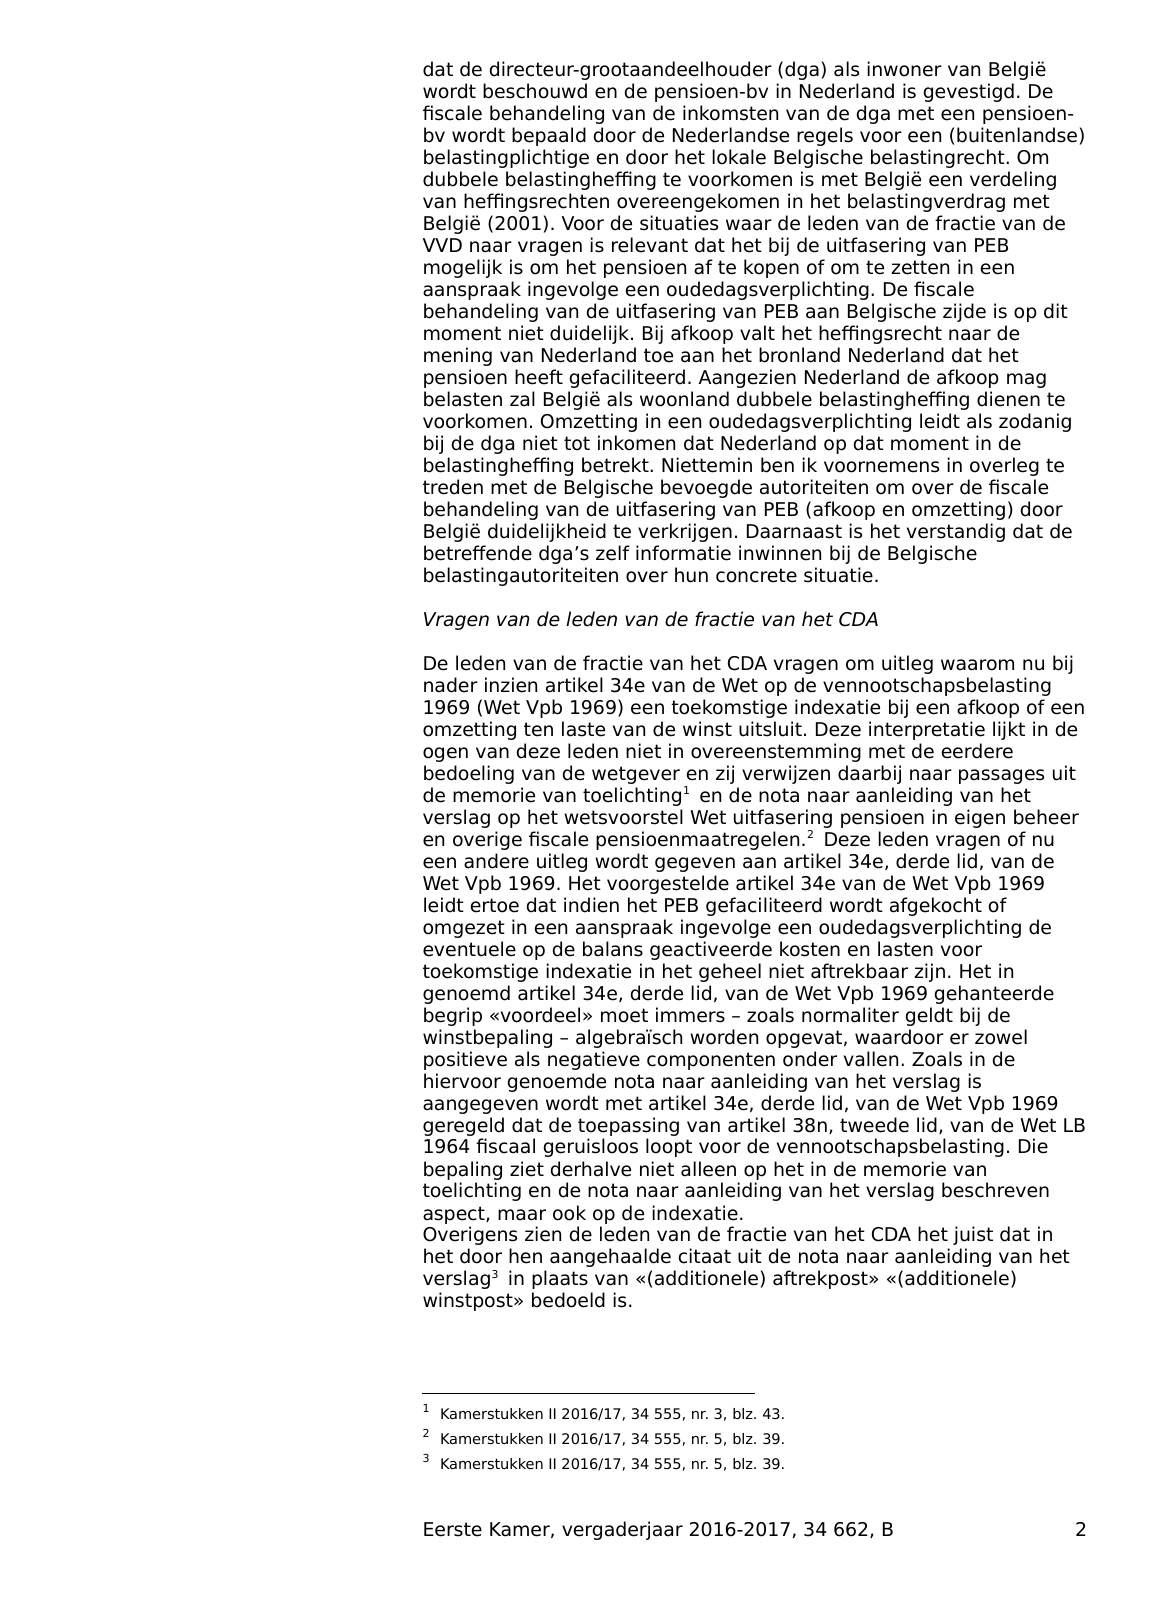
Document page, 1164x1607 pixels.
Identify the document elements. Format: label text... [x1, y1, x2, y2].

text Kamerstukken II 2016/17, 34 555, nr. 5, blz. 39. [422, 1427, 1087, 1449]
text dat de directeur-grootaandeelhouder (dga) als inwoner van België wordt beschouwd en de pensioen-bv in Nederland is gevestigd. De fiscale behandeling van de inkomsten van de dga met een pensioen-bv wordt bepaald door de Nederlandse regels voor een (buitenlandse) belastingplichtige en door het lokale Belgische belastingrecht. Om dubbele belastingheffing te voorkomen is met België een verdeling van heffingsrechten overeengekomen in het belastingverdrag met België (2001). Voor de situaties waar de leden van de fractie van de VVD naar vragen is relevant dat het bij de uitfasering van PEB mogelijk is om het pensioen af te kopen of om te zetten in een aanspraak ingevolge een oudedagsverplichting. De fiscale behandeling van de uitfasering van PEB aan Belgische zijde is op dit moment niet duidelijk. Bij afkoop valt het heffingsrecht naar de mening van Nederland toe aan het bronland Nederland dat het pensioen heeft gefaciliteerd. Aangezien Nederland de afkoop mag belasten zal België als woonland dubbele belastingheffing dienen te voorkomen. Omzetting in een oudedagsverplichting leidt als zodanig bij de dga niet tot inkomen dat Nederland op dat moment in de belastingheffing betrekt. Niettemin ben ik voornemens in overleg te treden met de Belgische bevoegde autoriteiten om over de fiscale behandeling van de uitfasering van PEB (afkoop en omzetting) door België duidelijkheid te verkrijgen. Daarnaast is het verstandig dat de betreffende dga’s zelf informatie inwinnen bij de Belgische belastingautoriteiten over hun concrete situatie. [422, 59, 1087, 587]
text Kamerstukken II 2016/17, 34 555, nr. 3, blz. 43. [422, 1402, 1087, 1424]
text Overigens zien de leden van de fractie van het CDA het juist dat in het door hen aangehaalde citaat uit de nota naar aanleiding van het verslag in plaats van «(additionele) aftrekpost» «(additionele) winstpost» bedoeld is. [422, 1224, 1087, 1312]
text Kamerstukken II 2016/17, 34 555, nr. 5, blz. 39. [422, 1452, 1087, 1474]
subtitle Vragen van de leden van de fractie van het CDA [422, 609, 1087, 631]
text De leden van de fractie van het CDA vragen om uitleg waarom nu bij nader inzien artikel 34e van de Wet op de vennootschapsbelasting 1969 (Wet Vpb 1969) een toekomstige indexatie bij een afkoop of een omzetting ten laste van de winst uitsluit. Deze interpretatie lijkt in de ogen van deze leden niet in overeenstemming met de eerdere bedoeling van de wetgever en zij verwijzen daarbij naar passages uit de memorie van toelichting en de nota naar aanleiding van het verslag op het wetsvoorstel Wet uitfasering pensioen in eigen beheer en overige fiscale pensioenmaatregelen. Deze leden vragen of nu een andere uitleg wordt gegeven aan artikel 34e, derde lid, van de Wet Vpb 1969. Het voorgestelde artikel 34e van de Wet Vpb 1969 leidt ertoe dat indien het PEB gefaciliteerd wordt afgekocht of omgezet in een aanspraak ingevolge een oudedagsverplichting de eventuele op de balans geactiveerde kosten en lasten voor toekomstige indexatie in het geheel niet aftrekbaar zijn. Het in genoemd artikel 34e, derde lid, van de Wet Vpb 1969 gehanteerde begrip «voordeel» moet immers – zoals normaliter geldt bij de winstbepaling – algebraïsch worden opgevat, waardoor er zowel positieve als negatieve componenten onder vallen. Zoals in de hiervoor genoemde nota naar aanleiding van het verslag is aangegeven wordt met artikel 34e, derde lid, van de Wet Vpb 1969 geregeld dat de toepassing van artikel 38n, tweede lid, van de Wet LB 1964 fiscaal geruisloos loopt voor de vennootschapsbelasting. Die bepaling ziet derhalve niet alleen op het in de memorie van toelichting en de nota naar aanleiding van het verslag beschreven aspect, maar ook op de indexatie. [422, 653, 1087, 1224]
